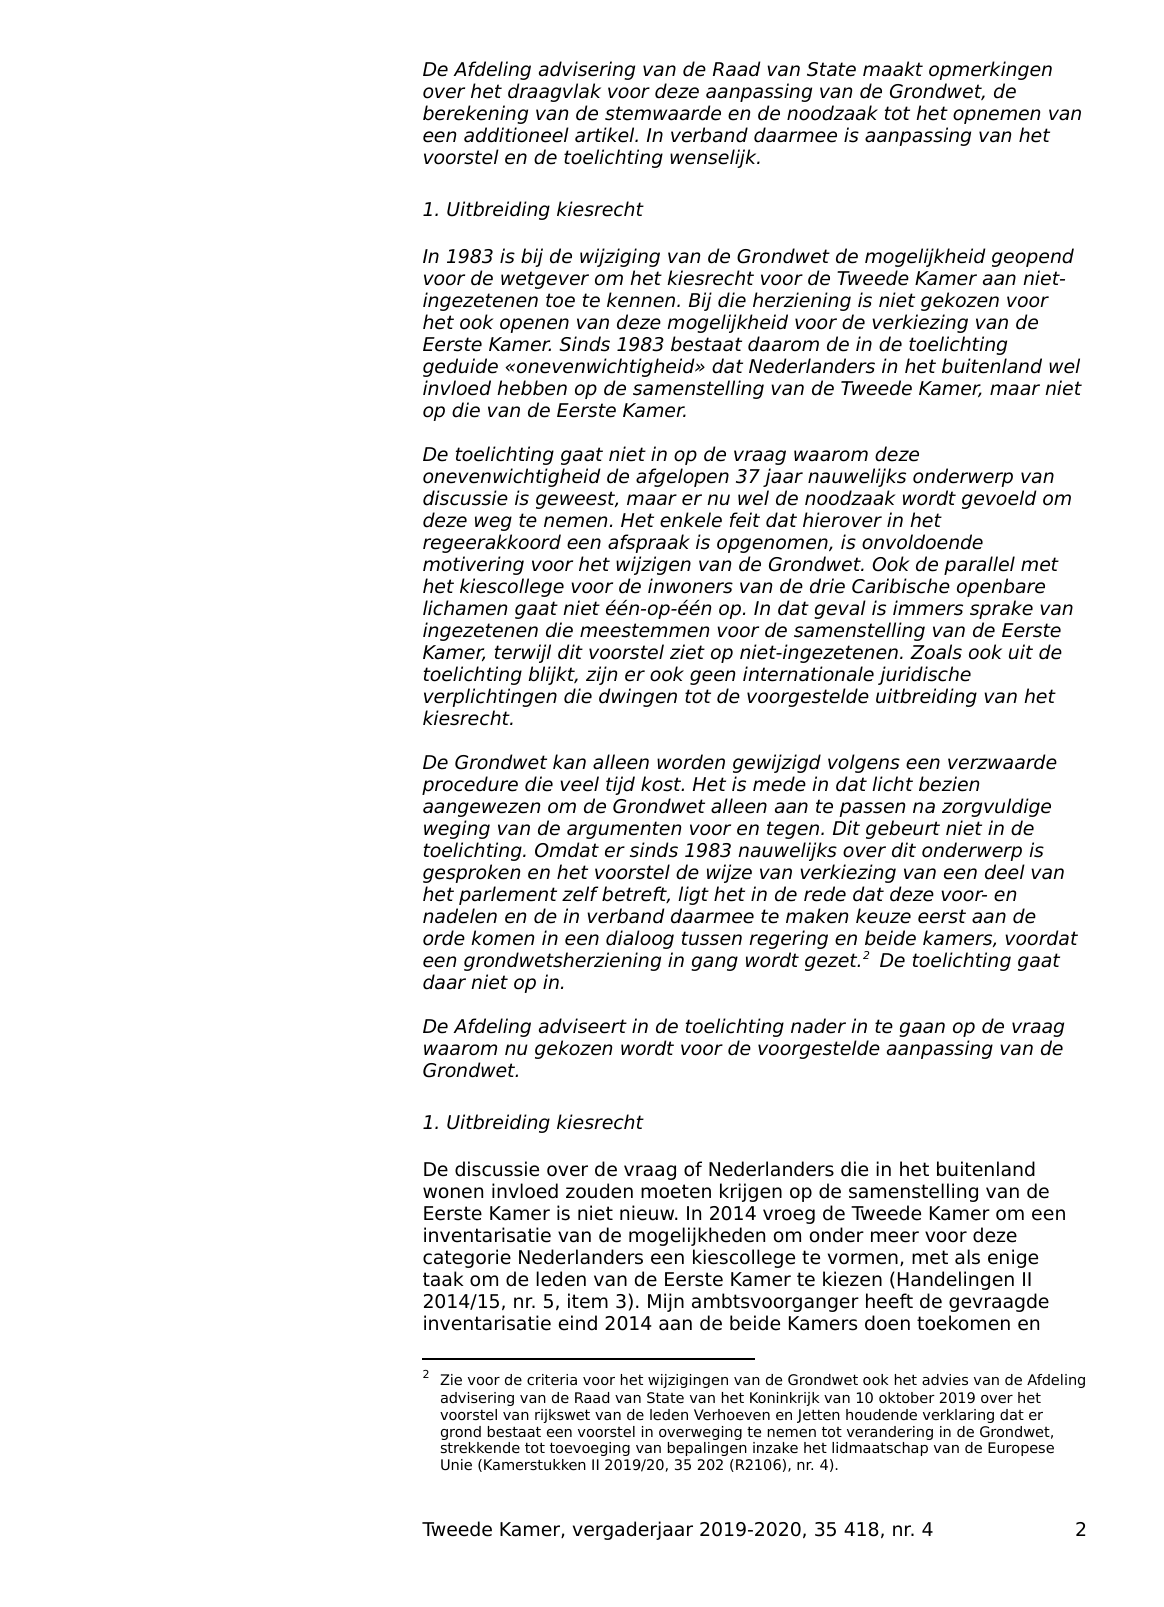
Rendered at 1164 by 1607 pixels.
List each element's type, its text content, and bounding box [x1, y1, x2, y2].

subtitle 1. Uitbreiding kiesrecht [422, 1112, 1087, 1134]
text De Afdeling adviseert in de toelichting nader in te gaan op de vraag waarom nu gekozen wordt voor de voorgestelde aanpassing van de Grondwet. [422, 1016, 1087, 1082]
text De Grondwet kan alleen worden gewijzigd volgens een verzwaarde procedure die veel tijd kost. Het is mede in dat licht bezien aangewezen om de Grondwet alleen aan te passen na zorgvuldige weging van de argumenten voor en tegen. Dit gebeurt niet in de toelichting. Omdat er sinds 1983 nauwelijks over dit onderwerp is gesproken en het voorstel de wijze van verkiezing van een deel van het parlement zelf betreft, ligt het in de rede dat deze voor- en nadelen en de in verband daarmee te maken keuze eerst aan de orde komen in een dialoog tussen regering en beide kamers, voordat een grondwetsherziening in gang wordt gezet. De toelichting gaat daar niet op in. [422, 752, 1087, 994]
text De discussie over de vraag of Nederlanders die in het buitenland wonen invloed zouden moeten krijgen op de samenstelling van de Eerste Kamer is niet nieuw. In 2014 vroeg de Tweede Kamer om een inventarisatie van de mogelijkheden om onder meer voor deze categorie Nederlanders een kiescollege te vormen, met als enige taak om de leden van de Eerste Kamer te kiezen (Handelingen II 2014/15, nr. 5, item 3). Mijn ambtsvoorganger heeft de gevraagde inventarisatie eind 2014 aan de beide Kamers doen toekomen en [422, 1159, 1087, 1334]
subtitle 1. Uitbreiding kiesrecht [422, 199, 1087, 221]
text De Afdeling advisering van de Raad van State maakt opmerkingen over het draagvlak voor deze aanpassing van de Grondwet, de berekening van de stemwaarde en de noodzaak tot het opnemen van een additioneel artikel. In verband daarmee is aanpassing van het voorstel en de toelichting wenselijk. [422, 59, 1087, 169]
text In 1983 is bij de wijziging van de Grondwet de mogelijkheid geopend voor de wetgever om het kiesrecht voor de Tweede Kamer aan niet-ingezetenen toe te kennen. Bij die herziening is niet gekozen voor het ook openen van deze mogelijkheid voor de verkiezing van de Eerste Kamer. Sinds 1983 bestaat daarom de in de toelichting geduide «onevenwichtigheid» dat Nederlanders in het buitenland wel invloed hebben op de samenstelling van de Tweede Kamer, maar niet op die van de Eerste Kamer. [422, 246, 1087, 422]
text De toelichting gaat niet in op de vraag waarom deze onevenwichtigheid de afgelopen 37 jaar nauwelijks onderwerp van discussie is geweest, maar er nu wel de noodzaak wordt gevoeld om deze weg te nemen. Het enkele feit dat hierover in het regeerakkoord een afspraak is opgenomen, is onvoldoende motivering voor het wijzigen van de Grondwet. Ook de parallel met het kiescollege voor de inwoners van de drie Caribische openbare lichamen gaat niet één-op-één op. In dat geval is immers sprake van ingezetenen die meestemmen voor de samenstelling van de Eerste Kamer, terwijl dit voorstel ziet op niet-ingezetenen. Zoals ook uit de toelichting blijkt, zijn er ook geen internationale juridische verplichtingen die dwingen tot de voorgestelde uitbreiding van het kiesrecht. [422, 444, 1087, 730]
text Zie voor de criteria voor het wijzigingen van de Grondwet ook het advies van de Afdeling advisering van de Raad van State van het Koninkrijk van 10 oktober 2019 over het voorstel van rijkswet van de leden Verhoeven en Jetten houdende verklaring dat er grond bestaat een voorstel in overweging te nemen tot verandering in de Grondwet, strekkende tot toevoeging van bepalingen inzake het lidmaatschap van de Europese Unie (Kamerstukken II 2019/20, 35 202 (R2106), nr. 4). [422, 1368, 1087, 1474]
